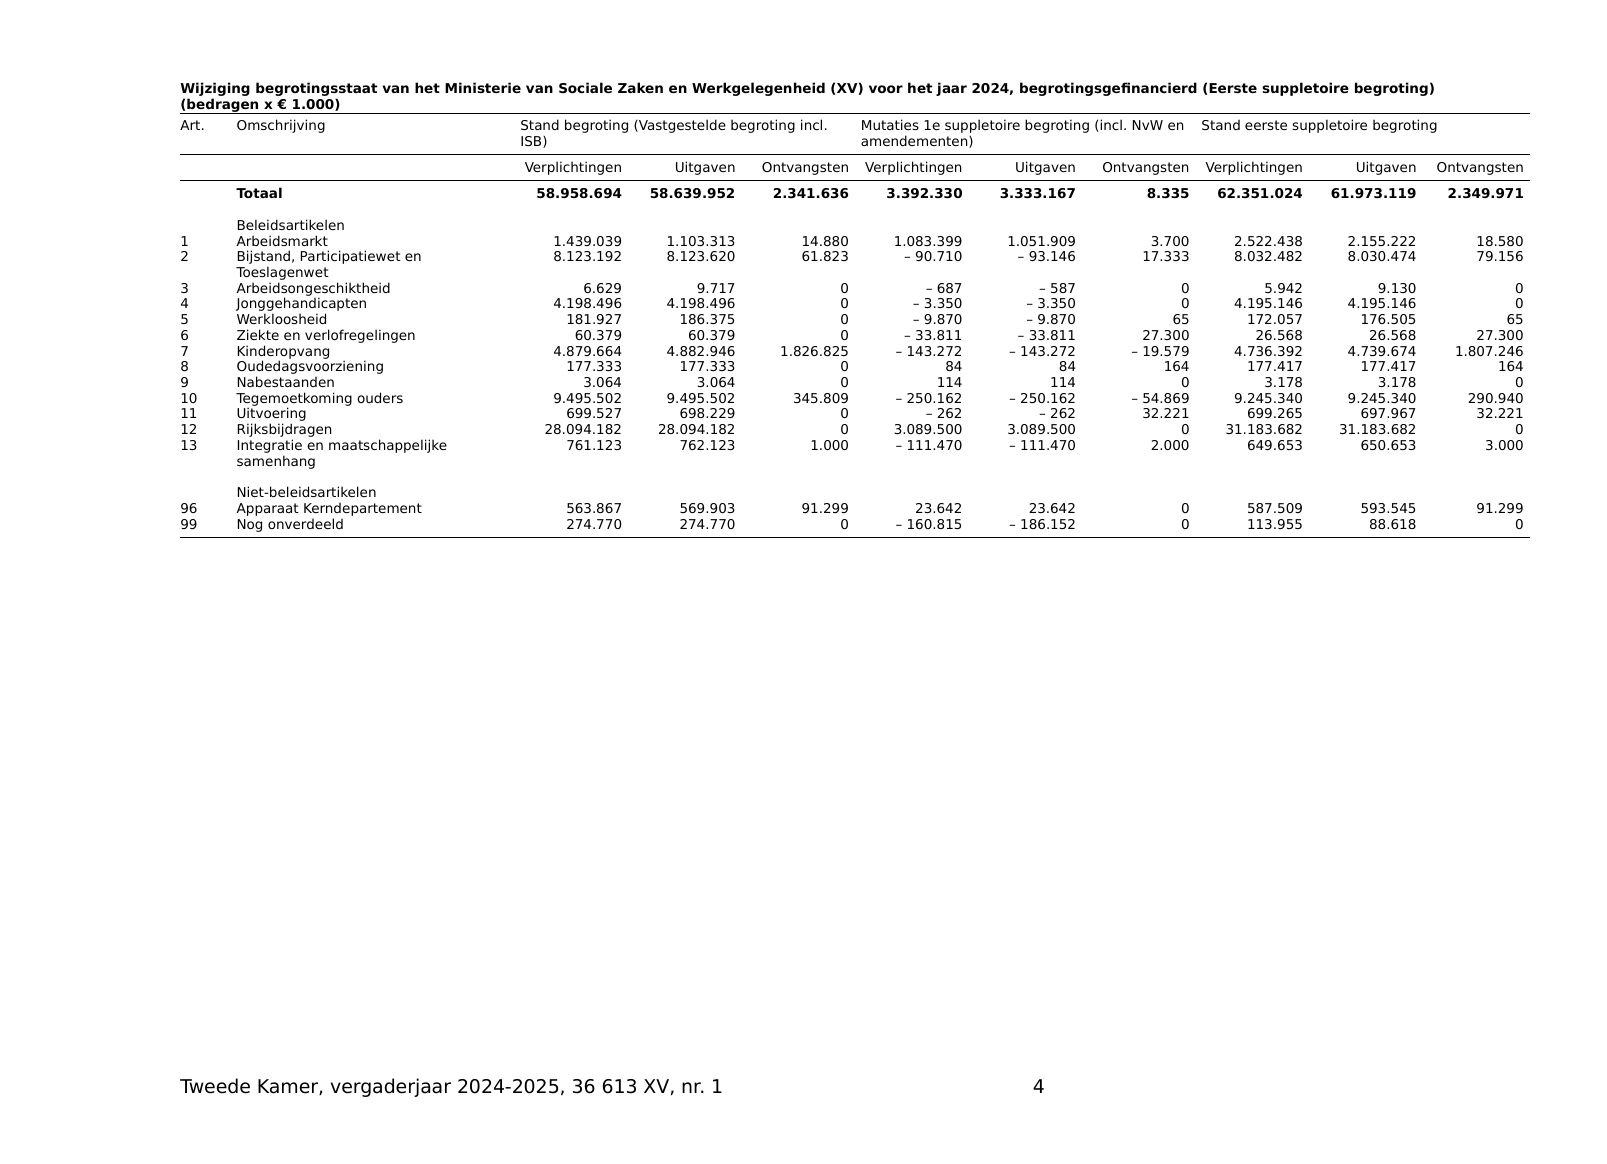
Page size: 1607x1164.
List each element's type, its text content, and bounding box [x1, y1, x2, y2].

table_cell 4.879.664 [514, 344, 628, 359]
table_cell 3 [180, 281, 231, 296]
table_cell 1.439.039 [514, 233, 628, 249]
table_cell [855, 485, 968, 501]
table_cell 0 [741, 281, 855, 296]
table_cell 186.375 [628, 312, 741, 328]
table_cell [628, 218, 741, 233]
table_cell 3.089.500 [855, 422, 968, 438]
table_cell [180, 181, 231, 202]
table_cell [741, 202, 855, 218]
table_cell Stand begroting (Vastgestelde begroting incl. ISB) [514, 114, 855, 154]
table_cell [514, 485, 628, 501]
table_cell 177.417 [1309, 359, 1422, 375]
table_cell 96 [180, 501, 231, 516]
table_cell Uitgaven [1309, 155, 1422, 180]
table_cell [180, 218, 231, 233]
table_cell 0 [1082, 422, 1195, 438]
table_cell 8.335 [1082, 181, 1195, 202]
table_cell 28.094.182 [628, 422, 741, 438]
table_cell Arbeidsmarkt [231, 233, 514, 249]
table_cell 65 [1082, 312, 1195, 328]
table_cell 9.245.340 [1195, 391, 1309, 406]
table_cell Verplichtingen [1195, 155, 1309, 180]
table_cell – 93.146 [968, 249, 1082, 281]
table_cell 9 [180, 375, 231, 391]
table_cell 28.094.182 [514, 422, 628, 438]
table_cell [231, 469, 514, 485]
table_cell 697.967 [1309, 406, 1422, 422]
table_cell – 250.162 [855, 391, 968, 406]
table_cell [968, 218, 1082, 233]
table_cell 587.509 [1195, 501, 1309, 516]
table_cell 3.178 [1309, 375, 1422, 391]
table_cell [1195, 202, 1309, 218]
table_cell 177.333 [514, 359, 628, 375]
table_cell 26.568 [1195, 328, 1309, 343]
table_cell 177.417 [1195, 359, 1309, 375]
table_cell 5.942 [1195, 281, 1309, 296]
table_cell 11 [180, 406, 231, 422]
table_cell [180, 485, 231, 501]
table_cell 18.580 [1422, 233, 1529, 249]
table_cell 1.826.825 [741, 344, 855, 359]
table_cell [741, 485, 855, 501]
table_cell Apparaat Kerndepartement [231, 501, 514, 516]
table_cell [855, 202, 968, 218]
table_cell 176.505 [1309, 312, 1422, 328]
table_cell 32.221 [1422, 406, 1529, 422]
table_cell 91.299 [1422, 501, 1529, 516]
table_cell Arbeidsongeschiktheid [231, 281, 514, 296]
table_cell 4.882.946 [628, 344, 741, 359]
table_cell 2.000 [1082, 438, 1195, 469]
table_cell 3.333.167 [968, 181, 1082, 202]
table_cell 569.903 [628, 501, 741, 516]
table_cell 0 [1082, 296, 1195, 312]
table_cell [1309, 485, 1422, 501]
table_cell 649.653 [1195, 438, 1309, 469]
table_cell 6.629 [514, 281, 628, 296]
table_cell Stand eerste suppletoire begroting [1195, 114, 1529, 154]
table_cell 0 [1422, 375, 1529, 391]
table_cell 0 [741, 516, 855, 537]
table_cell [180, 202, 231, 218]
table_cell Omschrijving [231, 114, 514, 154]
table_cell 9.245.340 [1309, 391, 1422, 406]
table_cell [231, 155, 514, 180]
table_cell Beleidsartikelen [231, 218, 514, 233]
table_cell 650.653 [1309, 438, 1422, 469]
table_cell 563.867 [514, 501, 628, 516]
table_cell Nog onverdeeld [231, 516, 514, 537]
table_cell [514, 469, 628, 485]
table_cell 114 [855, 375, 968, 391]
table_cell [1309, 218, 1422, 233]
table_cell 61.823 [741, 249, 855, 281]
table_cell – 9.870 [968, 312, 1082, 328]
table_cell [1082, 485, 1195, 501]
table_cell Tegemoetkoming ouders [231, 391, 514, 406]
table_cell 5 [180, 312, 231, 328]
table_cell 6 [180, 328, 231, 343]
table_cell – 186.152 [968, 516, 1082, 537]
table_cell 164 [1082, 359, 1195, 375]
table_cell Uitvoering [231, 406, 514, 422]
table_cell 1.000 [741, 438, 855, 469]
table_cell 8 [180, 359, 231, 375]
table_cell 84 [855, 359, 968, 375]
table_cell – 262 [855, 406, 968, 422]
table_cell [1195, 218, 1309, 233]
table_cell [1422, 218, 1529, 233]
table_cell – 111.470 [968, 438, 1082, 469]
table_cell Nabestaanden [231, 375, 514, 391]
table_cell – 143.272 [855, 344, 968, 359]
table_cell 0 [741, 375, 855, 391]
table_cell Rijksbijdragen [231, 422, 514, 438]
table_cell Verplichtingen [514, 155, 628, 180]
table_cell 0 [1422, 281, 1529, 296]
table_cell – 3.350 [968, 296, 1082, 312]
table_cell Ontvangsten [741, 155, 855, 180]
table_cell [741, 218, 855, 233]
table_cell 31.183.682 [1309, 422, 1422, 438]
table_cell Art. [180, 114, 231, 154]
table_cell [180, 469, 231, 485]
table_cell 4.195.146 [1195, 296, 1309, 312]
table_cell Uitgaven [628, 155, 741, 180]
table_cell 4 [180, 296, 231, 312]
table_cell 3.178 [1195, 375, 1309, 391]
table_cell 65 [1422, 312, 1529, 328]
table_cell [1309, 469, 1422, 485]
table_cell 699.265 [1195, 406, 1309, 422]
table_cell Ziekte en verlofregelingen [231, 328, 514, 343]
table_cell 0 [1422, 516, 1529, 537]
table_cell 0 [1082, 375, 1195, 391]
table_cell 3.700 [1082, 233, 1195, 249]
table_cell Niet-beleidsartikelen [231, 485, 514, 501]
table_cell 1.807.246 [1422, 344, 1529, 359]
table_cell 9.130 [1309, 281, 1422, 296]
table_cell 4.198.496 [628, 296, 741, 312]
table_cell [968, 202, 1082, 218]
table_cell 0 [1422, 422, 1529, 438]
table_cell 3.064 [514, 375, 628, 391]
table_cell Kinderopvang [231, 344, 514, 359]
table_cell 761.123 [514, 438, 628, 469]
table_cell 8.123.192 [514, 249, 628, 281]
table_cell [1195, 485, 1309, 501]
table_cell – 3.350 [855, 296, 968, 312]
table_cell [1422, 469, 1529, 485]
table_cell 7 [180, 344, 231, 359]
table_cell – 143.272 [968, 344, 1082, 359]
table_cell 0 [741, 359, 855, 375]
table_cell 99 [180, 516, 231, 537]
table_cell 0 [741, 312, 855, 328]
table_cell 4.198.496 [514, 296, 628, 312]
table_cell 58.639.952 [628, 181, 741, 202]
table_cell – 262 [968, 406, 1082, 422]
table_cell 0 [1082, 516, 1195, 537]
table_cell 113.955 [1195, 516, 1309, 537]
table_cell 177.333 [628, 359, 741, 375]
table_cell [741, 469, 855, 485]
table_cell 762.123 [628, 438, 741, 469]
table_cell 0 [1422, 296, 1529, 312]
table_cell 2 [180, 249, 231, 281]
table_cell [855, 469, 968, 485]
table_cell 3.392.330 [855, 181, 968, 202]
table_cell 13 [180, 438, 231, 469]
table_cell 4.195.146 [1309, 296, 1422, 312]
table_header Wijziging begrotingsstaat van het Ministerie van Sociale Zaken en Werkgelegenheid (XV) voor het jaar 2024, begrotingsgefinancierd (Eerste suppletoire begroting) (bedragen x € 1.000) [180, 81, 1529, 112]
table_cell 2.155.222 [1309, 233, 1422, 249]
table_cell 0 [741, 296, 855, 312]
table_cell 1 [180, 233, 231, 249]
table_cell 290.940 [1422, 391, 1529, 406]
table_cell 2.522.438 [1195, 233, 1309, 249]
table_cell Ontvangsten [1082, 155, 1195, 180]
table_cell 4.736.392 [1195, 344, 1309, 359]
table_cell 8.030.474 [1309, 249, 1422, 281]
table_cell 0 [1082, 281, 1195, 296]
table_cell 26.568 [1309, 328, 1422, 343]
table_cell Werkloosheid [231, 312, 514, 328]
table_cell 3.064 [628, 375, 741, 391]
table_cell [180, 155, 231, 180]
table_cell 0 [741, 328, 855, 343]
table_cell [855, 218, 968, 233]
table_cell – 54.869 [1082, 391, 1195, 406]
table_cell 14.880 [741, 233, 855, 249]
table_cell [1195, 469, 1309, 485]
table_cell 3.000 [1422, 438, 1529, 469]
table_cell [514, 202, 628, 218]
table_cell 84 [968, 359, 1082, 375]
table_cell 27.300 [1422, 328, 1529, 343]
table_cell 1.051.909 [968, 233, 1082, 249]
table_cell 88.618 [1309, 516, 1422, 537]
table_cell [1422, 202, 1529, 218]
table_cell – 587 [968, 281, 1082, 296]
table_cell 12 [180, 422, 231, 438]
table_cell 9.717 [628, 281, 741, 296]
table_cell [628, 202, 741, 218]
table_cell 164 [1422, 359, 1529, 375]
table_cell – 19.579 [1082, 344, 1195, 359]
table_cell 31.183.682 [1195, 422, 1309, 438]
table_cell 181.927 [514, 312, 628, 328]
table_cell 9.495.502 [628, 391, 741, 406]
table_cell 8.032.482 [1195, 249, 1309, 281]
table_cell – 90.710 [855, 249, 968, 281]
table_cell 172.057 [1195, 312, 1309, 328]
table_cell 1.083.399 [855, 233, 968, 249]
table_cell Verplichtingen [855, 155, 968, 180]
table_cell 17.333 [1082, 249, 1195, 281]
table_cell [628, 469, 741, 485]
table_cell [968, 469, 1082, 485]
table_cell 32.221 [1082, 406, 1195, 422]
table_cell 23.642 [855, 501, 968, 516]
table_cell 345.809 [741, 391, 855, 406]
table_cell 91.299 [741, 501, 855, 516]
table_cell 274.770 [628, 516, 741, 537]
table_cell 9.495.502 [514, 391, 628, 406]
table_cell – 9.870 [855, 312, 968, 328]
table_cell [1309, 202, 1422, 218]
table_cell 8.123.620 [628, 249, 741, 281]
table_cell 593.545 [1309, 501, 1422, 516]
table_cell [1082, 469, 1195, 485]
table_cell [1422, 485, 1529, 501]
table_cell 60.379 [514, 328, 628, 343]
table_cell 0 [741, 422, 855, 438]
table_cell [628, 485, 741, 501]
table_cell 27.300 [1082, 328, 1195, 343]
table_cell Bijstand, Participatiewet en Toeslagenwet [231, 249, 514, 281]
table_cell 58.958.694 [514, 181, 628, 202]
table_cell 4.739.674 [1309, 344, 1422, 359]
table_cell Oudedagsvoorziening [231, 359, 514, 375]
table_cell 79.156 [1422, 249, 1529, 281]
table_cell – 33.811 [968, 328, 1082, 343]
table_cell 699.527 [514, 406, 628, 422]
table_cell Ontvangsten [1422, 155, 1529, 180]
table_cell 698.229 [628, 406, 741, 422]
table_cell 2.341.636 [741, 181, 855, 202]
table_cell – 687 [855, 281, 968, 296]
table_cell 0 [1082, 501, 1195, 516]
table_cell 10 [180, 391, 231, 406]
table_cell 1.103.313 [628, 233, 741, 249]
table_cell Integratie en maatschappelijke samenhang [231, 438, 514, 469]
table_cell 3.089.500 [968, 422, 1082, 438]
table_cell Mutaties 1e suppletoire begroting (incl. NvW en amendementen) [855, 114, 1195, 154]
table_cell Jonggehandicapten [231, 296, 514, 312]
table_cell [1082, 218, 1195, 233]
table_cell [1082, 202, 1195, 218]
table_cell – 111.470 [855, 438, 968, 469]
table_cell – 250.162 [968, 391, 1082, 406]
table_cell 2.349.971 [1422, 181, 1529, 202]
table_cell 0 [741, 406, 855, 422]
table_cell 114 [968, 375, 1082, 391]
table_cell [514, 218, 628, 233]
table_cell 274.770 [514, 516, 628, 537]
table_cell – 33.811 [855, 328, 968, 343]
table_cell 60.379 [628, 328, 741, 343]
table_cell [968, 485, 1082, 501]
table_cell 61.973.119 [1309, 181, 1422, 202]
table_cell 62.351.024 [1195, 181, 1309, 202]
table_cell – 160.815 [855, 516, 968, 537]
table_cell [231, 202, 514, 218]
table_cell 23.642 [968, 501, 1082, 516]
table_cell Uitgaven [968, 155, 1082, 180]
table_cell Totaal [231, 181, 514, 202]
